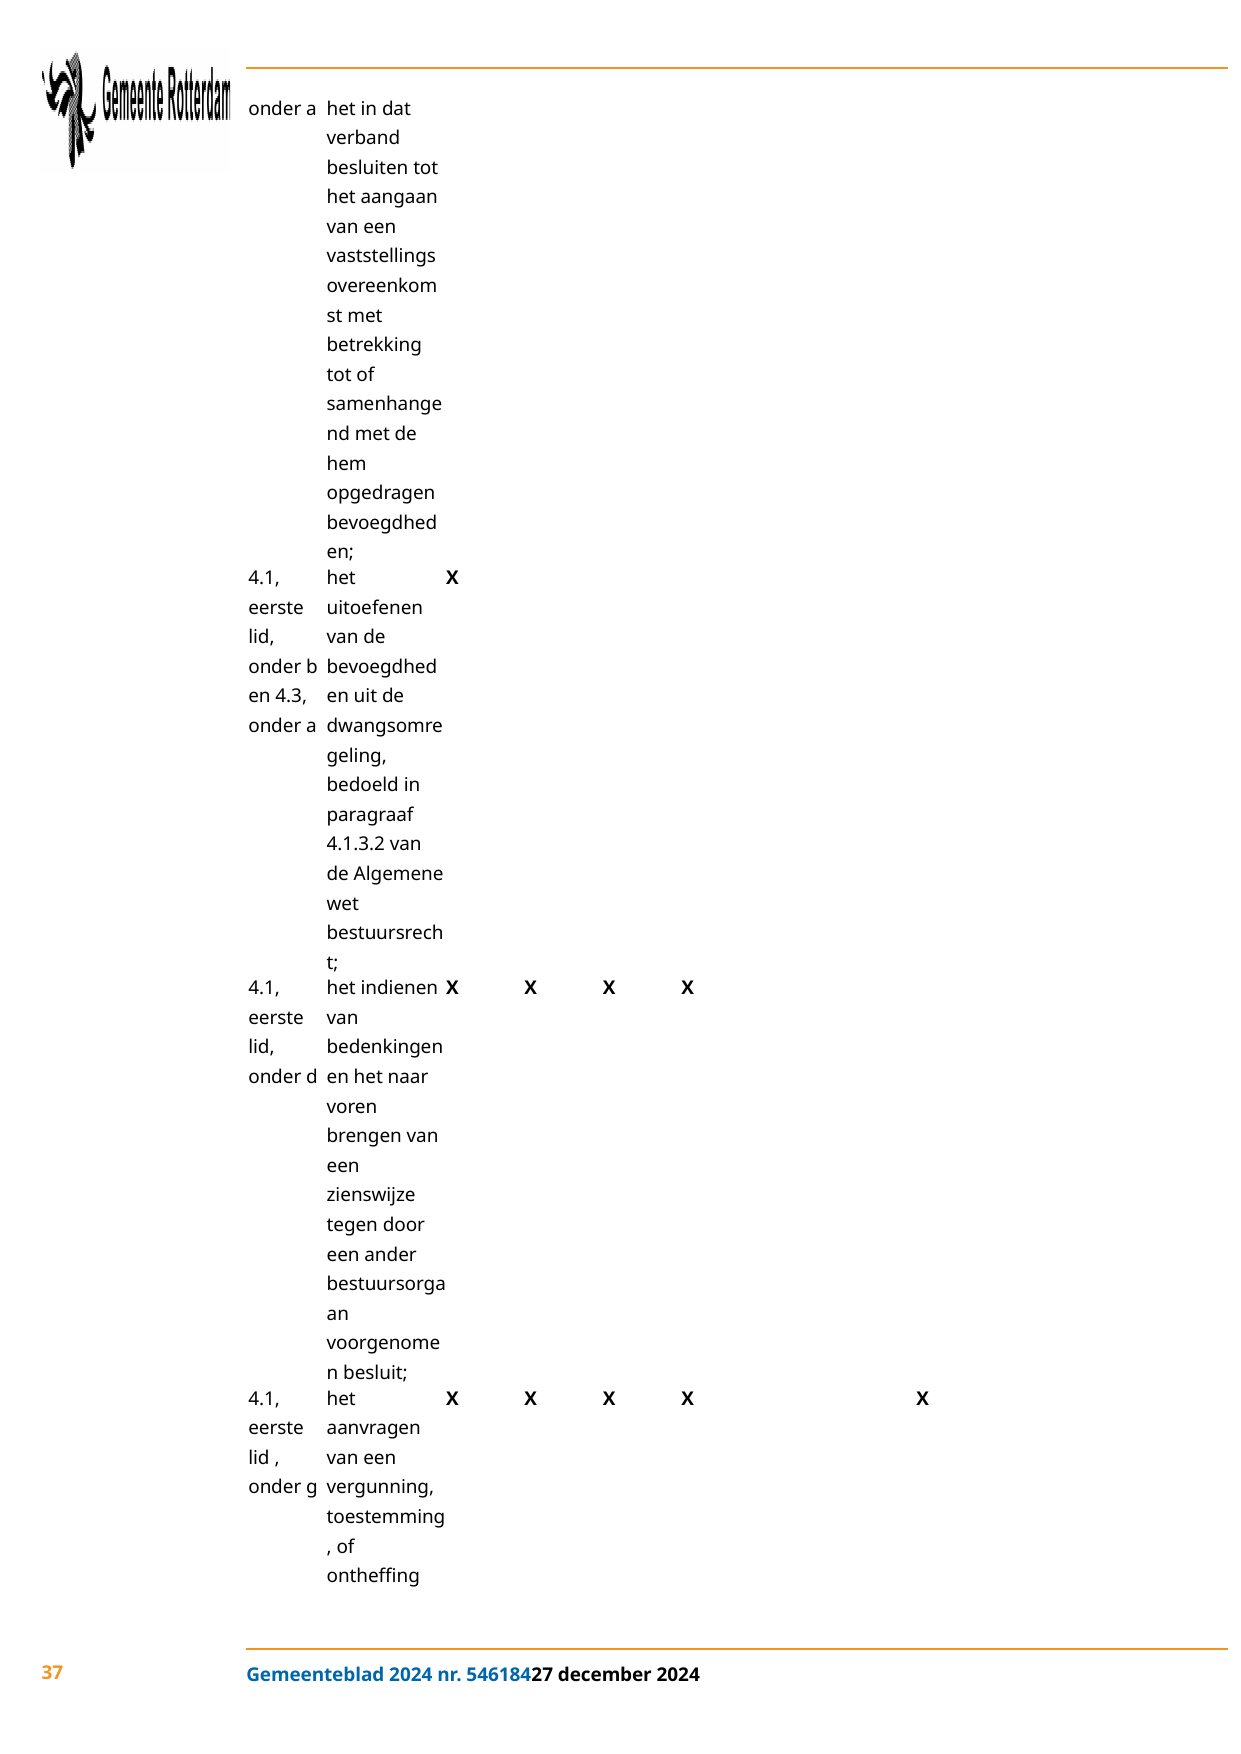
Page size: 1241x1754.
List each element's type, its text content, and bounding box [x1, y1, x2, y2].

table_cell [759, 975, 838, 1385]
table_cell [759, 564, 838, 974]
table_cell het uitoefenen van de bevoegdheden uit de dwangsomregeling, bedoeld in paragraaf 4.1.3.2 van de Algemene wet bestuursrecht; [326, 564, 446, 974]
table_cell [838, 95, 916, 564]
table_cell [995, 975, 1073, 1385]
table_cell [524, 95, 603, 564]
table_cell het indienen van bedenkingen en het naar voren brengen van een zienswijze tegen door een ander bestuursorgaan voorgenomen besluit; [326, 975, 446, 1385]
table_cell [1073, 1385, 1152, 1588]
table_cell [446, 95, 524, 564]
table_cell [916, 975, 995, 1385]
table_cell X [603, 975, 681, 1385]
table_cell 4.1, eerste lid , onder g [248, 1385, 326, 1588]
table_cell onder a [248, 95, 326, 564]
table_cell [759, 95, 838, 564]
table_cell [1073, 95, 1152, 564]
table_cell X [446, 564, 524, 974]
table_cell [759, 1385, 838, 1588]
table_cell [838, 564, 916, 974]
table_cell [995, 95, 1073, 564]
table_cell [995, 1385, 1073, 1588]
table_cell [603, 95, 681, 564]
table_cell [681, 95, 759, 564]
table_cell [1073, 975, 1152, 1385]
table_cell 4.1, eerste lid, onder b en 4.3, onder a [248, 564, 326, 974]
table_cell [916, 95, 995, 564]
picture [41, 47, 231, 172]
table_cell het in dat verband besluiten tot het aangaan van een vaststellingsovereenkomst met betrekking tot of samenhangend met de hem opgedragen bevoegdheden; [326, 95, 446, 564]
table_cell X [524, 1385, 603, 1588]
table_cell [916, 564, 995, 974]
table_cell het aanvragen van een vergunning, toestemming, of ontheffing [326, 1385, 446, 1588]
table_cell [681, 564, 759, 974]
table_cell [995, 564, 1073, 974]
table_cell X [603, 1385, 681, 1588]
table_cell X [681, 1385, 759, 1588]
table_cell X [524, 975, 603, 1385]
table_cell [603, 564, 681, 974]
table_cell X [446, 975, 524, 1385]
table_cell [838, 1385, 916, 1588]
table_cell 4.1, eerste lid, onder d [248, 975, 326, 1385]
table_cell [838, 975, 916, 1385]
table_cell X [681, 975, 759, 1385]
table_cell X [446, 1385, 524, 1588]
table_cell [1073, 564, 1152, 974]
table_cell X [916, 1385, 995, 1588]
table_cell [524, 564, 603, 974]
